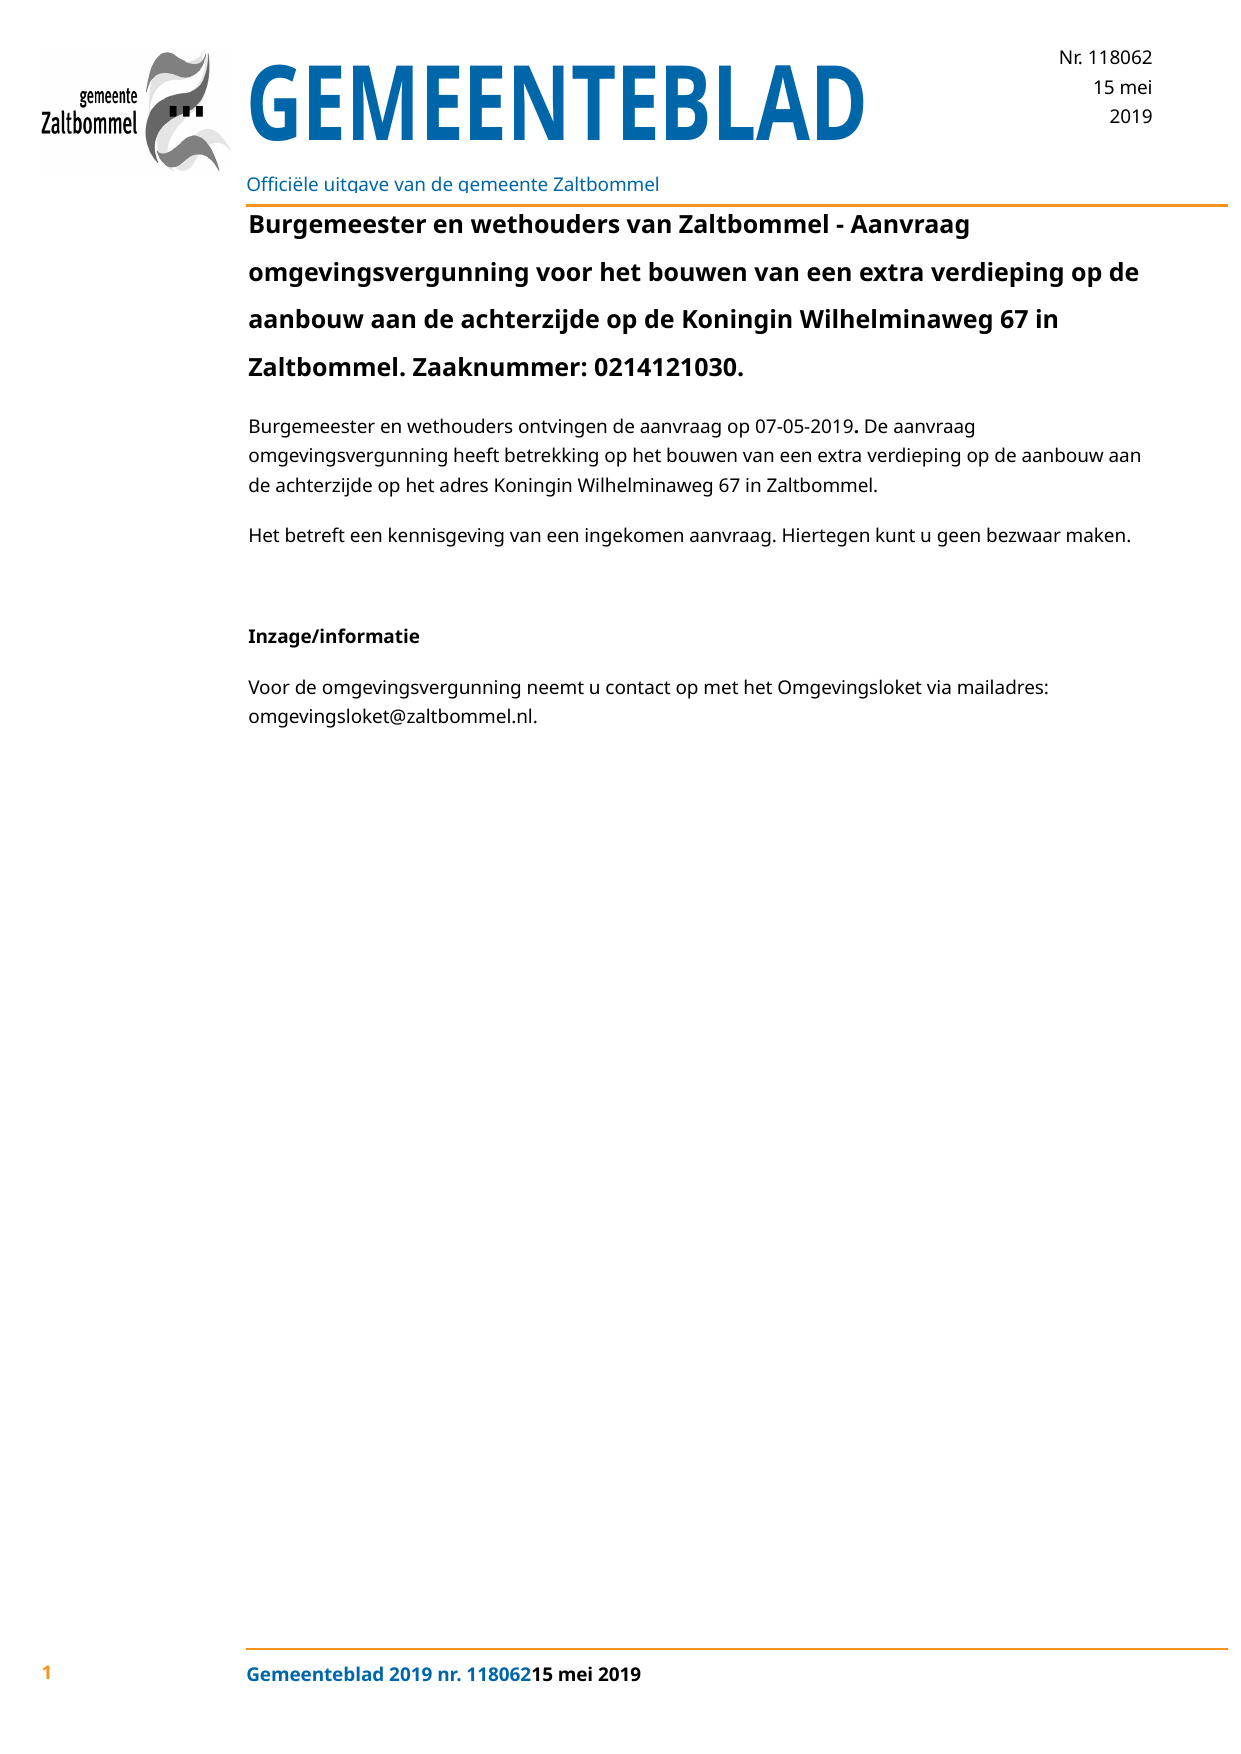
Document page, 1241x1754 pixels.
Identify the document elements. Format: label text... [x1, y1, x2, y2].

text Het betreft een kennisgeving van een ingekomen aanvraag. Hiertegen kunt u geen bezwaar maken. [248, 523, 1152, 548]
text Burgemeester en wethouders ontvingen de aanvraag op 07-05-2019. De aanvraag omgevingsvergunning heeft betrekking op het bouwen van een extra verdieping op de aanbouw aan de achterzijde op het adres Koningin Wilhelminaweg 67 in Zaltbommel. [248, 413, 1152, 498]
text Inzage/informatie [248, 623, 1152, 649]
text Voor de omgevingsvergunning neemt u contact op met het Omgevingsloket via mailadres: omgevingsloket@zaltbommel.nl. [248, 674, 1152, 729]
text Burgemeester en wethouders van Zaltbommel - Aanvraag omgevingsvergunning voor het bouwen van een extra verdieping op de aanbouw aan de achterzijde op de Koningin Wilhelminaweg 67 in Zaltbommel. Zaaknummer: 0214121030. [248, 207, 1152, 384]
picture [41, 47, 231, 172]
